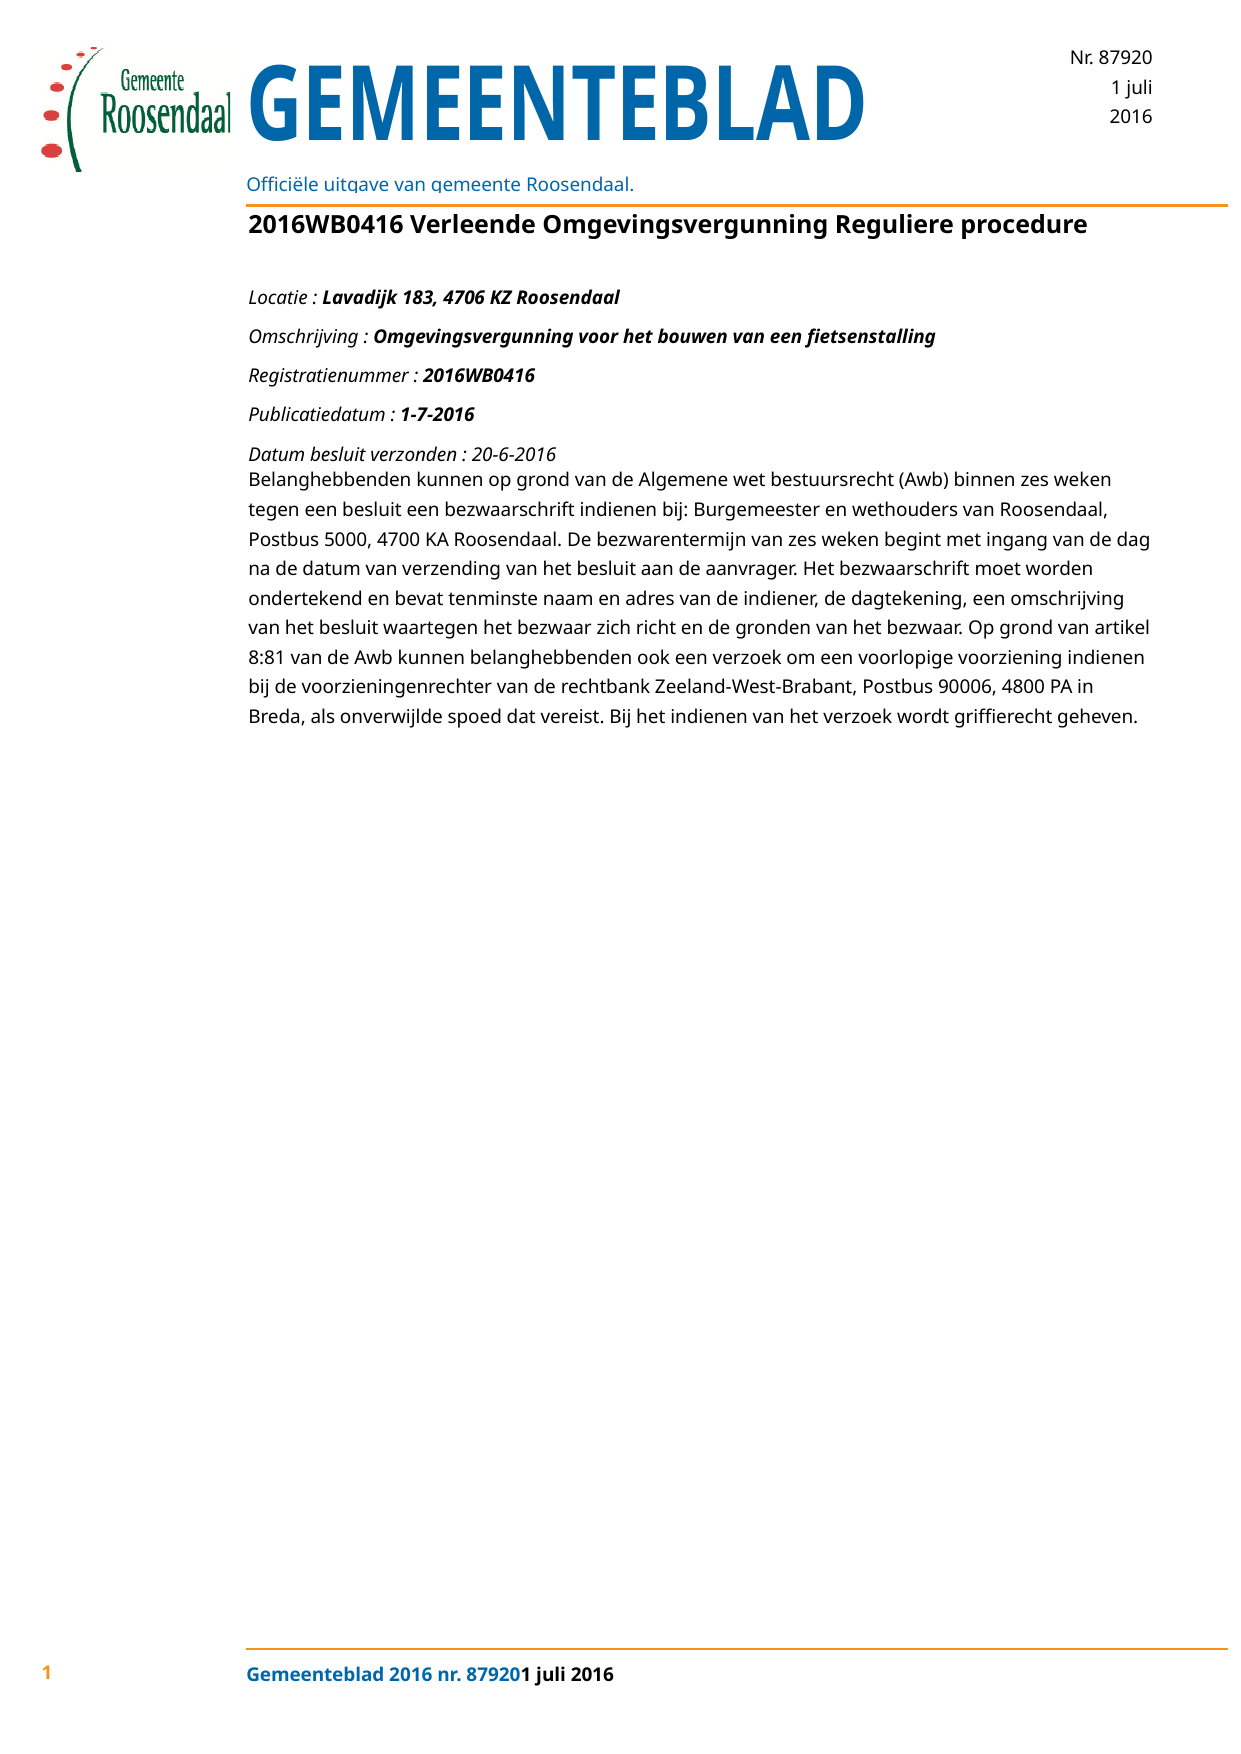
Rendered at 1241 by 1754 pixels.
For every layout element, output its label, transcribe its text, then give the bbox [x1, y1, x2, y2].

text Belanghebbenden kunnen op grond van de Algemene wet bestuursrecht (Awb) binnen zes weken tegen een besluit een bezwaarschrift indienen bij: Burgemeester en wethouders van Roosendaal, Postbus 5000, 4700 KA Roosendaal. De bezwarentermijn van zes weken begint met ingang van de dag na de datum van verzending van het besluit aan de aanvrager. Het bezwaarschrift moet worden ondertekend en bevat tenminste naam en adres van de indiener, de dagtekening, een omschrijving van het besluit waartegen het bezwaar zich richt en de gronden van het bezwaar. Op grond van artikel 8:81 van de Awb kunnen belanghebbenden ook een verzoek om een voorlopige voorziening indienen bij de voorzieningenrechter van de rechtbank Zeeland-West-Brabant, Postbus 90006, 4800 PA in Breda, als onverwijlde spoed dat vereist. Bij het indienen van het verzoek wordt griffierecht geheven. [248, 467, 1152, 729]
picture [41, 47, 231, 172]
text Publicatiedatum : 1-7-2016 [248, 402, 1152, 427]
text Locatie : Lavadijk 183, 4706 KZ Roosendaal [248, 284, 1152, 309]
text 2016WB0416 Verleende Omgevingsvergunning Reguliere procedure [248, 207, 1152, 241]
text Registratienummer : 2016WB0416 [248, 362, 1152, 388]
text Datum besluit verzonden : 20-6-2016 [248, 441, 1152, 467]
text Omschrijving : Omgevingsvergunning voor het bouwen van een fietsenstalling [248, 323, 1152, 349]
